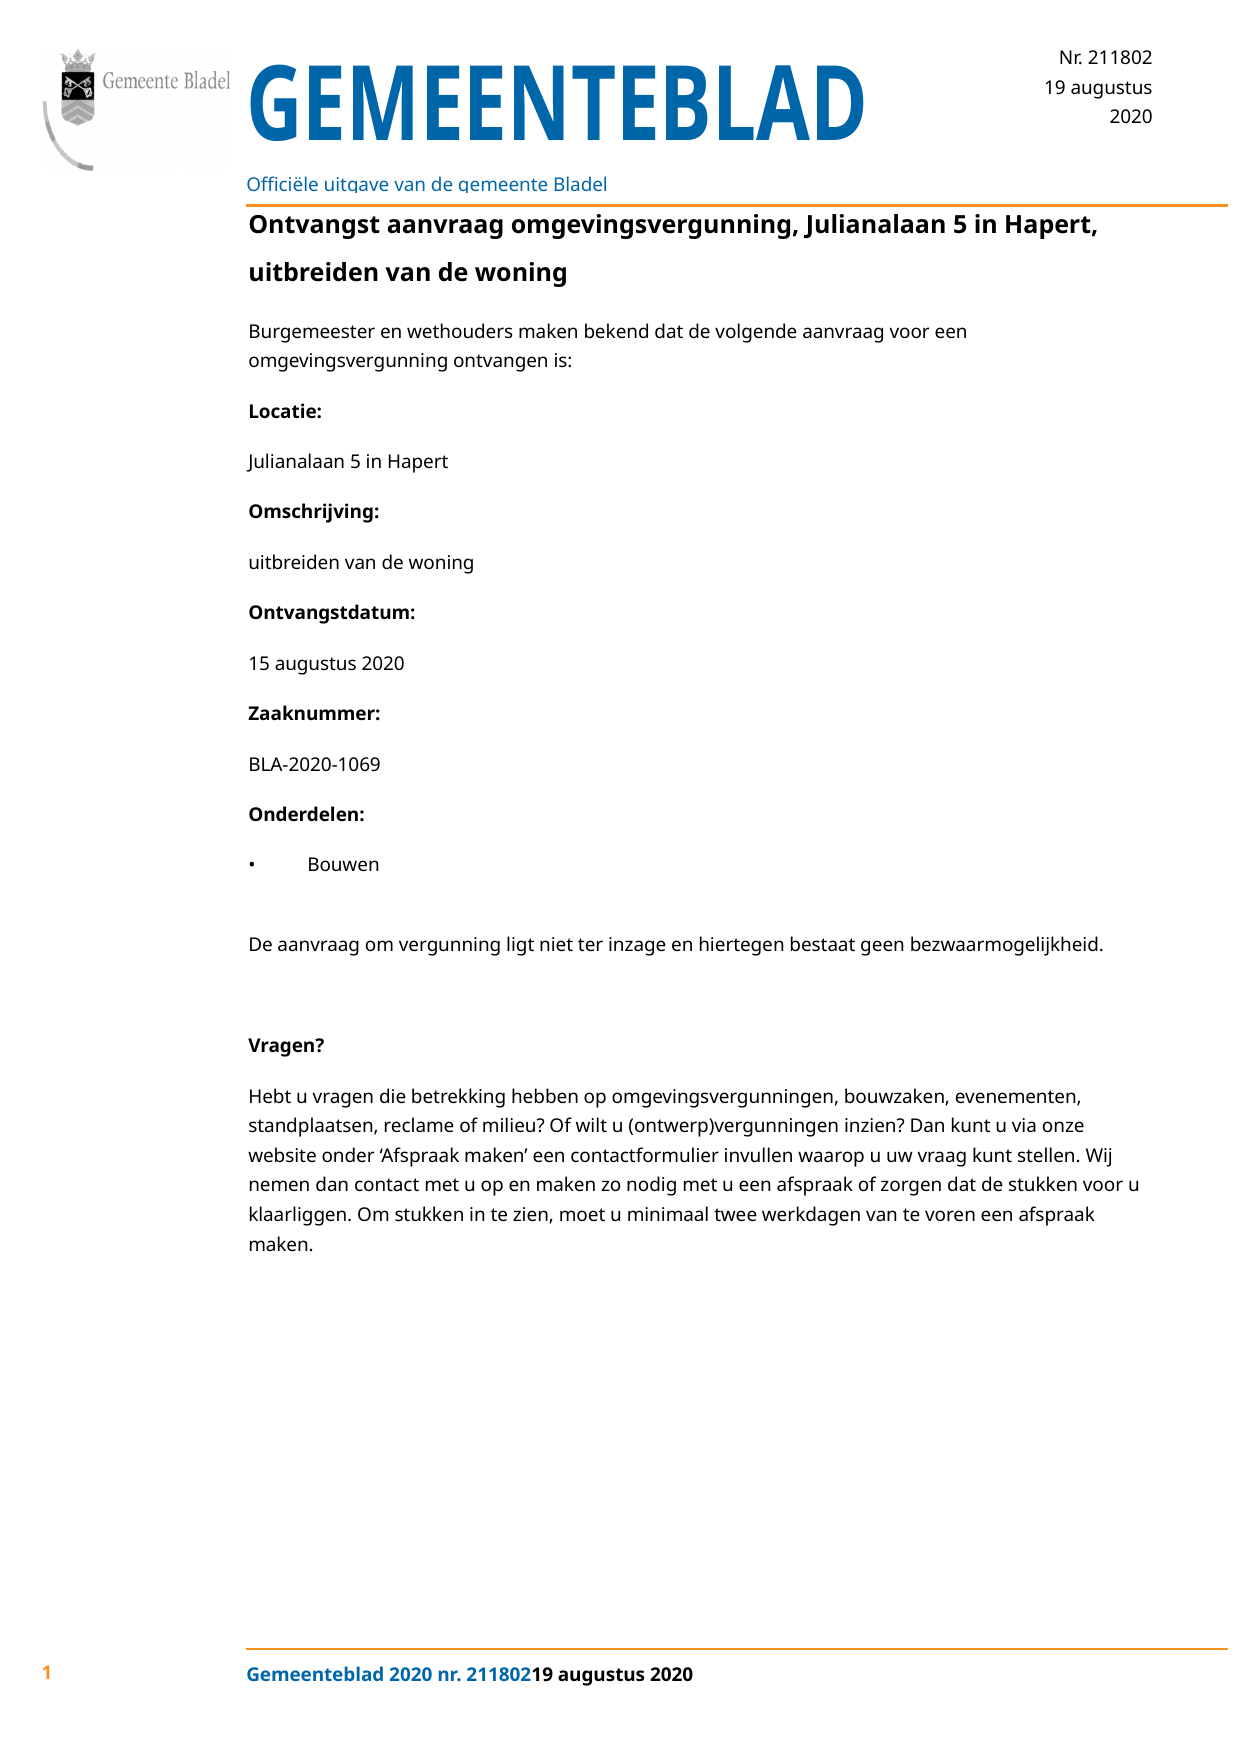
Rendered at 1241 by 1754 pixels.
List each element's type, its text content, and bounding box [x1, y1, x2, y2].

text BLA-2020-1069 [248, 751, 1152, 777]
text Julianalaan 5 in Hapert [248, 448, 1152, 474]
text Omschrijving: [248, 499, 1152, 524]
text Hebt u vragen die betrekking hebben op omgevingsvergunningen, bouwzaken, evenementen, standplaatsen, reclame of milieu? Of wilt u (ontwerp)vergunningen inzien? Dan kunt u via onze website onder ‘Afspraak maken’ een contactformulier invullen waarop u uw vraag kunt stellen. Wij nemen dan contact met u op en maken zo nodig met u een afspraak of zorgen dat de stukken voor u klaarliggen. Om stukken in te zien, moet u minimaal twee werkdagen van te voren een afspraak maken. [248, 1083, 1152, 1257]
picture [41, 47, 231, 172]
text Locatie: [248, 398, 1152, 424]
text Zaaknummer: [248, 700, 1152, 726]
text Ontvangst aanvraag omgevingsvergunning, Julianalaan 5 in Hapert, uitbreiden van de woning [248, 207, 1152, 288]
text De aanvraag om vergunning ligt niet ter inzage en hiertegen bestaat geen bezwaarmogelijkheid. [248, 932, 1152, 957]
text Burgemeester en wethouders maken bekend dat de volgende aanvraag voor een omgevingsvergunning ontvangen is: [248, 318, 1152, 373]
list Bouwen [248, 852, 1152, 877]
text Vragen? [248, 1032, 1152, 1058]
text Ontvangstdatum: [248, 599, 1152, 625]
text Onderdelen: [248, 801, 1152, 827]
text 15 augustus 2020 [248, 650, 1152, 676]
text uitbreiden van de woning [248, 549, 1152, 575]
